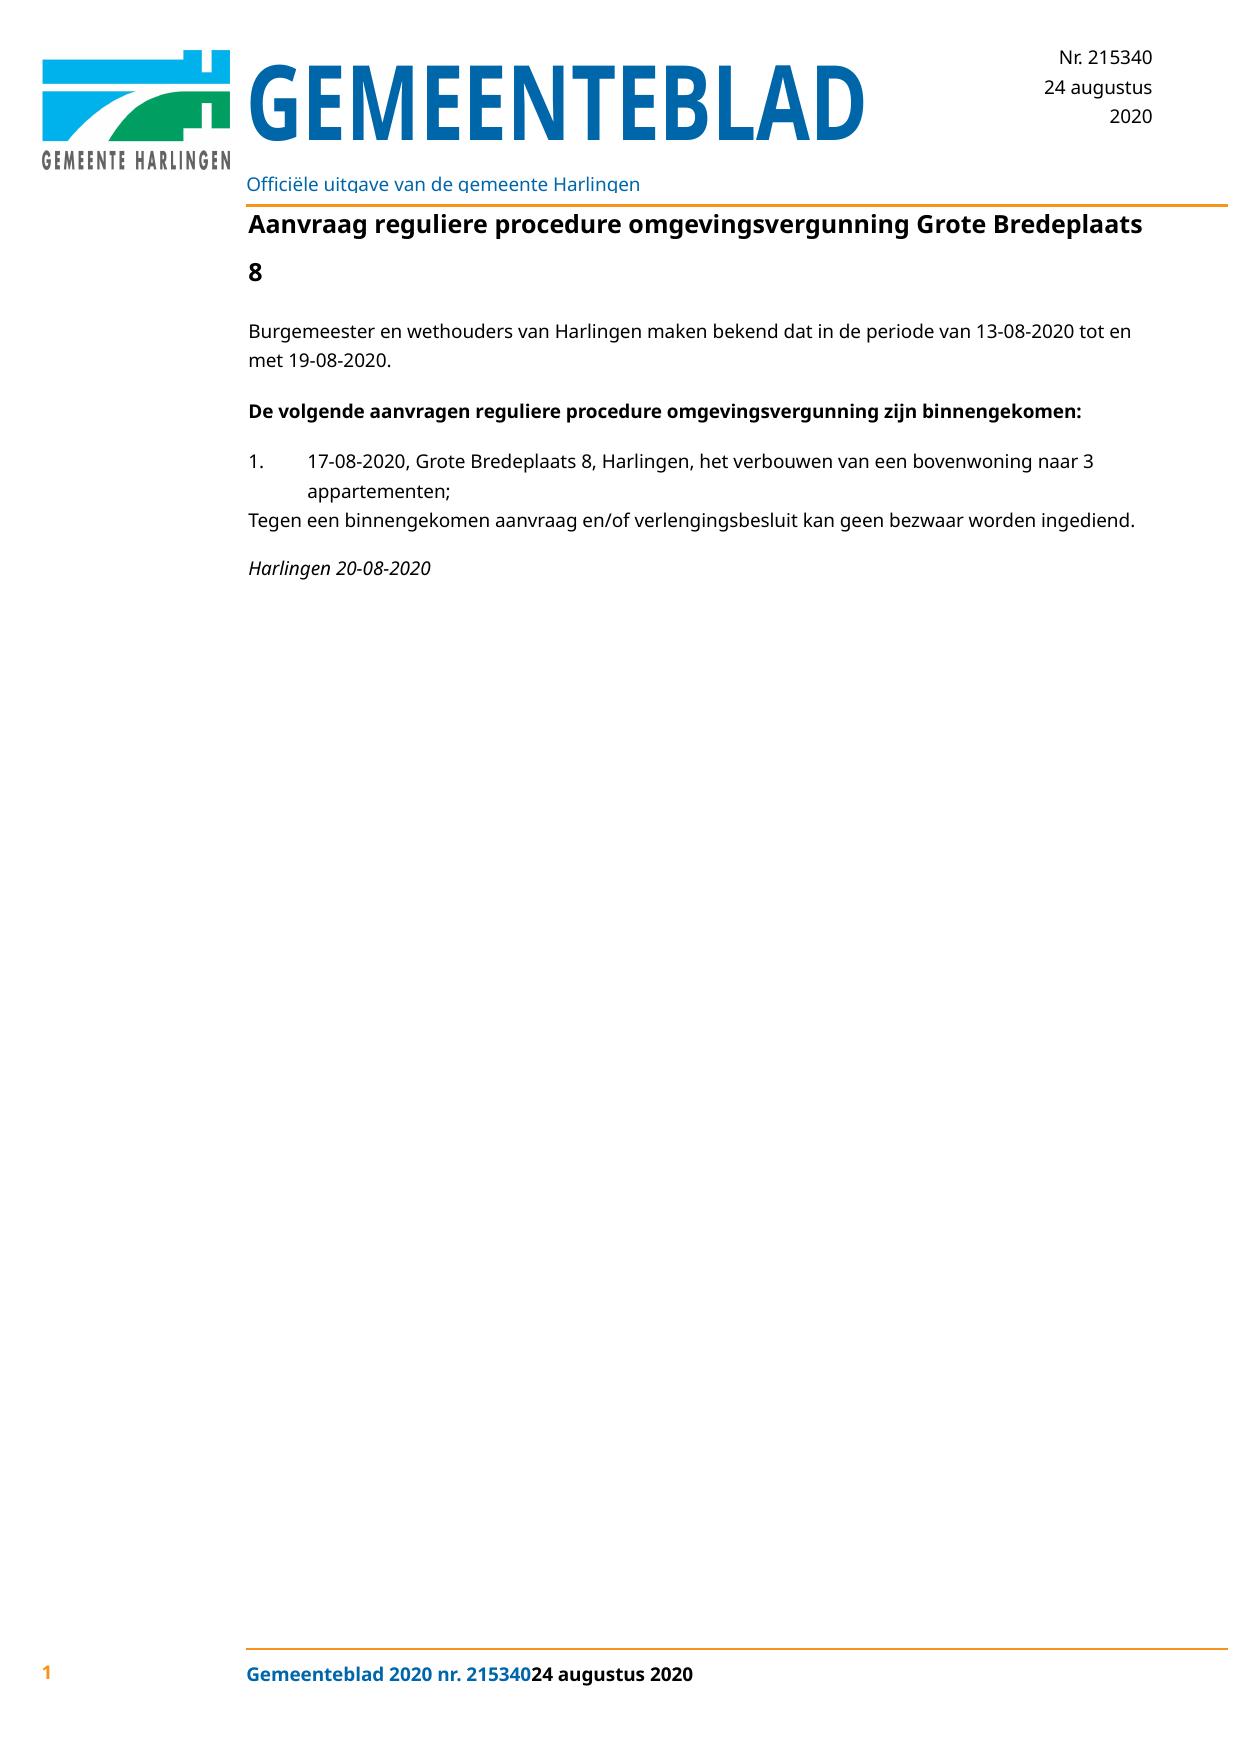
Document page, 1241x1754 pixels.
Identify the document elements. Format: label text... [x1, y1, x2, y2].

text Harlingen 20-08-2020 [248, 555, 1152, 581]
text De volgende aanvragen reguliere procedure omgevingsvergunning zijn binnengekomen: [248, 398, 1152, 424]
text Tegen een binnengekomen aanvraag en/of verlengingsbesluit kan geen bezwaar worden ingediend. [248, 507, 1152, 533]
text Burgemeester en wethouders van Harlingen maken bekend dat in de periode van 13-08-2020 tot en met 19-08-2020. [248, 318, 1152, 373]
text Aanvraag reguliere procedure omgevingsvergunning Grote Bredeplaats 8 [248, 207, 1152, 288]
picture [41, 47, 231, 172]
list 17-08-2020, Grote Bredeplaats 8, Harlingen, het verbouwen van een bovenwoning naar 3 appartementen; [248, 448, 1152, 504]
